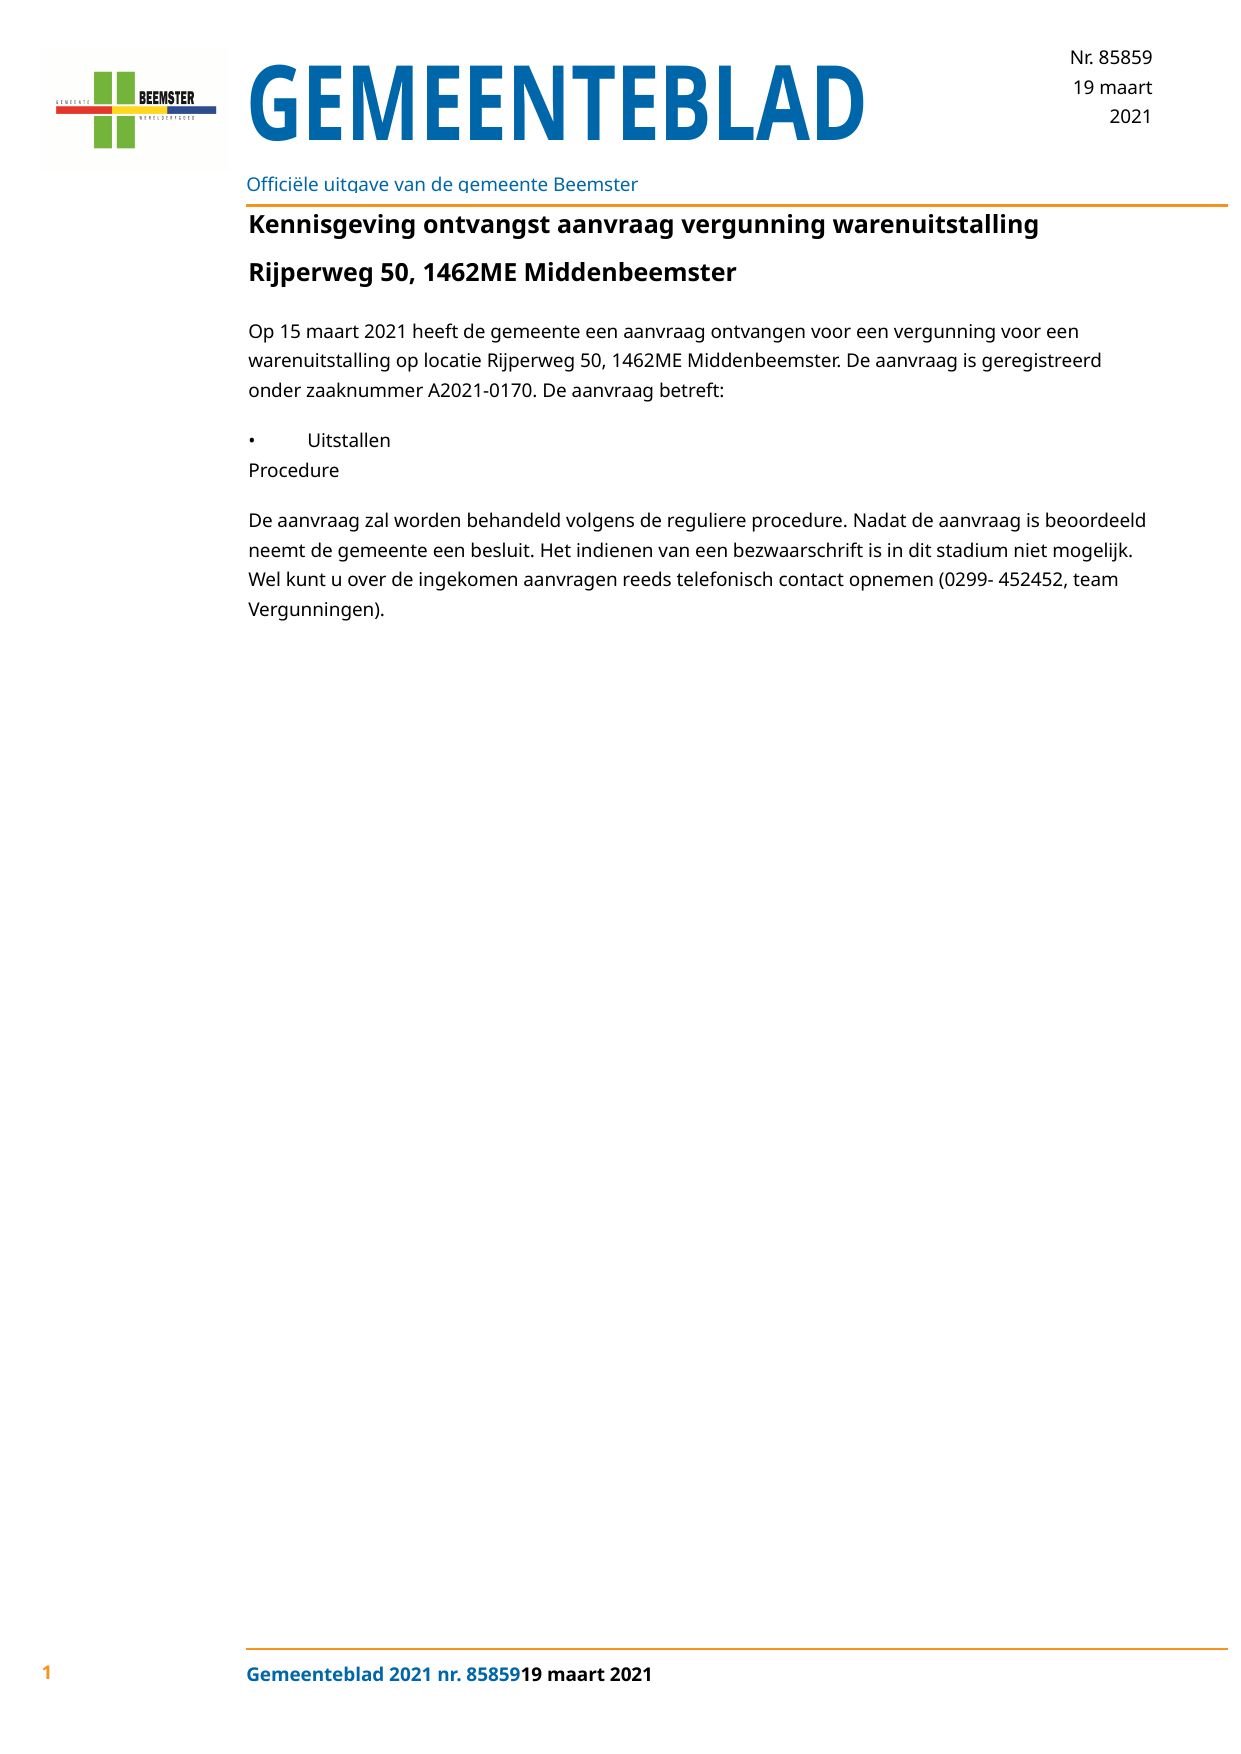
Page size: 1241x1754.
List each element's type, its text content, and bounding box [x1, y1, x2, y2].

list Uitstallen [248, 427, 1152, 453]
text Op 15 maart 2021 heeft de gemeente een aanvraag ontvangen voor een vergunning voor een warenuitstalling op locatie Rijperweg 50, 1462ME Middenbeemster. De aanvraag is geregistreerd onder zaaknummer A2021-0170. De aanvraag betreft: [248, 318, 1152, 403]
text Kennisgeving ontvangst aanvraag vergunning warenuitstalling Rijperweg 50, 1462ME Middenbeemster [248, 207, 1152, 288]
picture [41, 47, 231, 172]
text De aanvraag zal worden behandeld volgens de reguliere procedure. Nadat de aanvraag is beoordeeld neemt de gemeente een besluit. Het indienen van een bezwaarschrift is in dit stadium niet mogelijk. Wel kunt u over de ingekomen aanvragen reeds telefonisch contact opnemen (0299- 452452, team Vergunningen). [248, 507, 1152, 622]
text Procedure [248, 457, 1152, 483]
